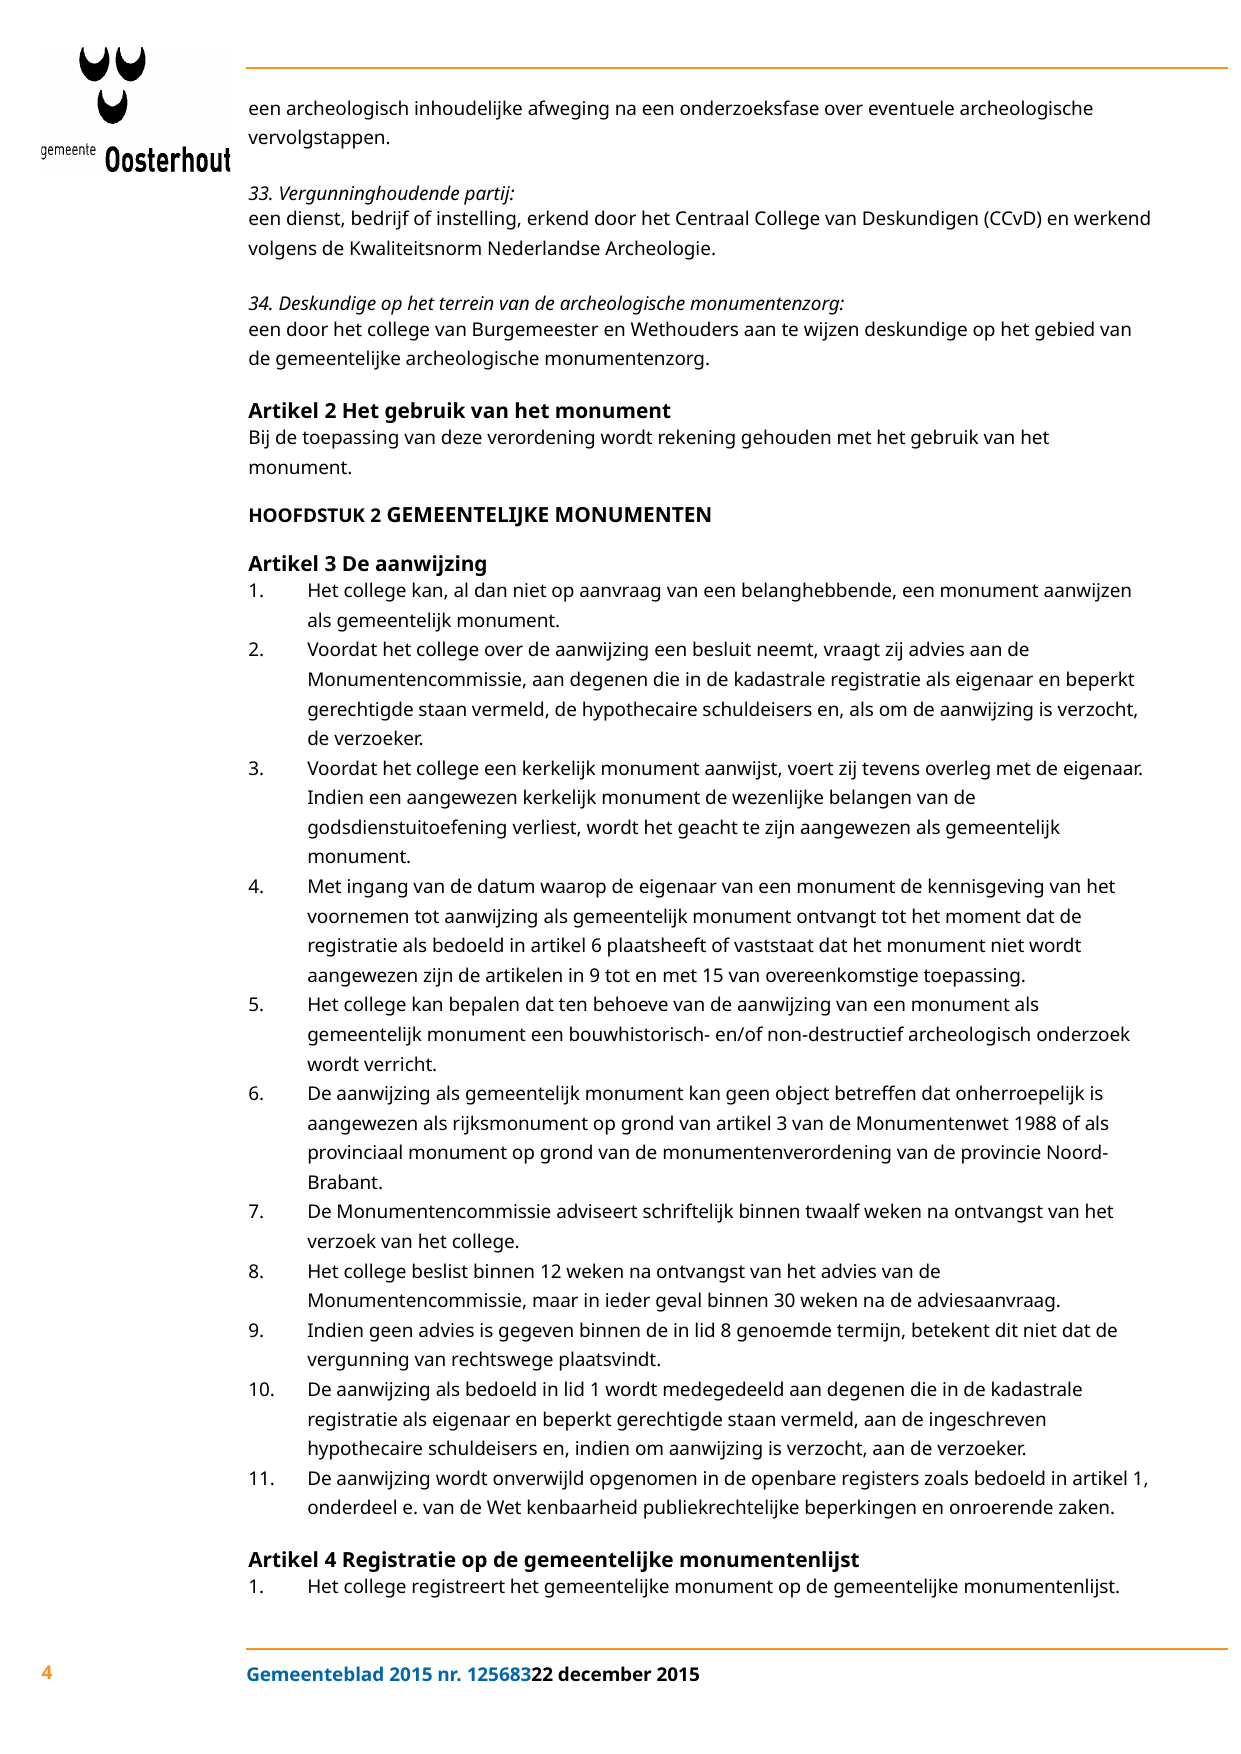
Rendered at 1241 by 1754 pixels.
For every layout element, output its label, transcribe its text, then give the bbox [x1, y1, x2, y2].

list Het college kan, al dan niet op aanvraag van een belanghebbende, een monument aanwijzen als gemeentelijk monument. [248, 577, 1152, 633]
text Artikel 4 Registratie op de gemeentelijke monumentenlijst [248, 1545, 1152, 1573]
text Artikel 3 De aanwijzing [248, 549, 1152, 577]
list Indien geen advies is gegeven binnen de in lid 8 genoemde termijn, betekent dit niet dat de vergunning van rechtswege plaatsvindt. [248, 1317, 1152, 1372]
text 34. Deskundige op het terrein van de archeologische monumentenzorg: [248, 290, 1152, 316]
text 33. Vergunninghoudende partij: [248, 180, 1152, 205]
text Bij de toepassing van deze verordening wordt rekening gehouden met het gebruik van het monument. [248, 424, 1152, 480]
text een door het college van Burgemeester en Wethouders aan te wijzen deskundige op het gebied van de gemeentelijke archeologische monumentenzorg. [248, 316, 1152, 371]
list De Monumentencommissie adviseert schriftelijk binnen twaalf weken na ontvangst van het verzoek van het college. [248, 1199, 1152, 1254]
list Voordat het college een kerkelijk monument aanwijst, voert zij tevens overleg met de eigenaar. Indien een aangewezen kerkelijk monument de wezenlijke belangen van de godsdienstuitoefening verliest, wordt het geacht te zijn aangewezen als gemeentelijk monument. [248, 755, 1152, 869]
list Voordat het college over de aanwijzing een besluit neemt, vraagt zij advies aan de Monumentencommissie, aan degenen die in de kadastrale registratie als eigenaar en beperkt gerechtigde staan vermeld, de hypothecaire schuldeisers en, als om de aanwijzing is verzocht, de verzoeker. [248, 637, 1152, 751]
list Het college kan bepalen dat ten behoeve van de aanwijzing van een monument als gemeentelijk monument een bouwhistorisch- en/of non-destructief archeologisch onderzoek wordt verricht. [248, 992, 1152, 1076]
text HOOFDSTUK 2 GEMEENTELIJKE MONUMENTEN [248, 500, 1152, 528]
text een dienst, bedrijf of instelling, erkend door het Centraal College van Deskundigen (CCvD) en werkend volgens de Kwaliteitsnorm Nederlandse Archeologie. [248, 205, 1152, 261]
text Artikel 2 Het gebruik van het monument [248, 396, 1152, 424]
list De aanwijzing wordt onverwijld opgenomen in de openbare registers zoals bedoeld in artikel 1, onderdeel e. van de Wet kenbaarheid publiekrechtelijke beperkingen en onroerende zaken. [248, 1465, 1152, 1520]
list Met ingang van de datum waarop de eigenaar van een monument de kennisgeving van het voornemen tot aanwijzing als gemeentelijk monument ontvangt tot het moment dat de registratie als bedoeld in artikel 6 plaatsheeft of vaststaat dat het monument niet wordt aangewezen zijn de artikelen in 9 tot en met 15 van overeenkomstige toepassing. [248, 873, 1152, 988]
list De aanwijzing als bedoeld in lid 1 wordt medegedeeld aan degenen die in de kadastrale registratie als eigenaar en beperkt gerechtigde staan vermeld, aan de ingeschreven hypothecaire schuldeisers en, indien om aanwijzing is verzocht, aan de verzoeker. [248, 1376, 1152, 1461]
text een archeologisch inhoudelijke afweging na een onderzoeksfase over eventuele archeologische vervolgstappen. [248, 95, 1152, 150]
picture [41, 47, 231, 172]
list Het college registreert het gemeentelijke monument op de gemeentelijke monumentenlijst. [248, 1573, 1152, 1599]
list De aanwijzing als gemeentelijk monument kan geen object betreffen dat onherroepelijk is aangewezen als rijksmonument op grond van artikel 3 van de Monumentenwet 1988 of als provinciaal monument op grond van de monumentenverordening van de provincie Noord-Brabant. [248, 1080, 1152, 1195]
list Het college beslist binnen 12 weken na ontvangst van het advies van de Monumentencommissie, maar in ieder geval binnen 30 weken na de adviesaanvraag. [248, 1258, 1152, 1313]
